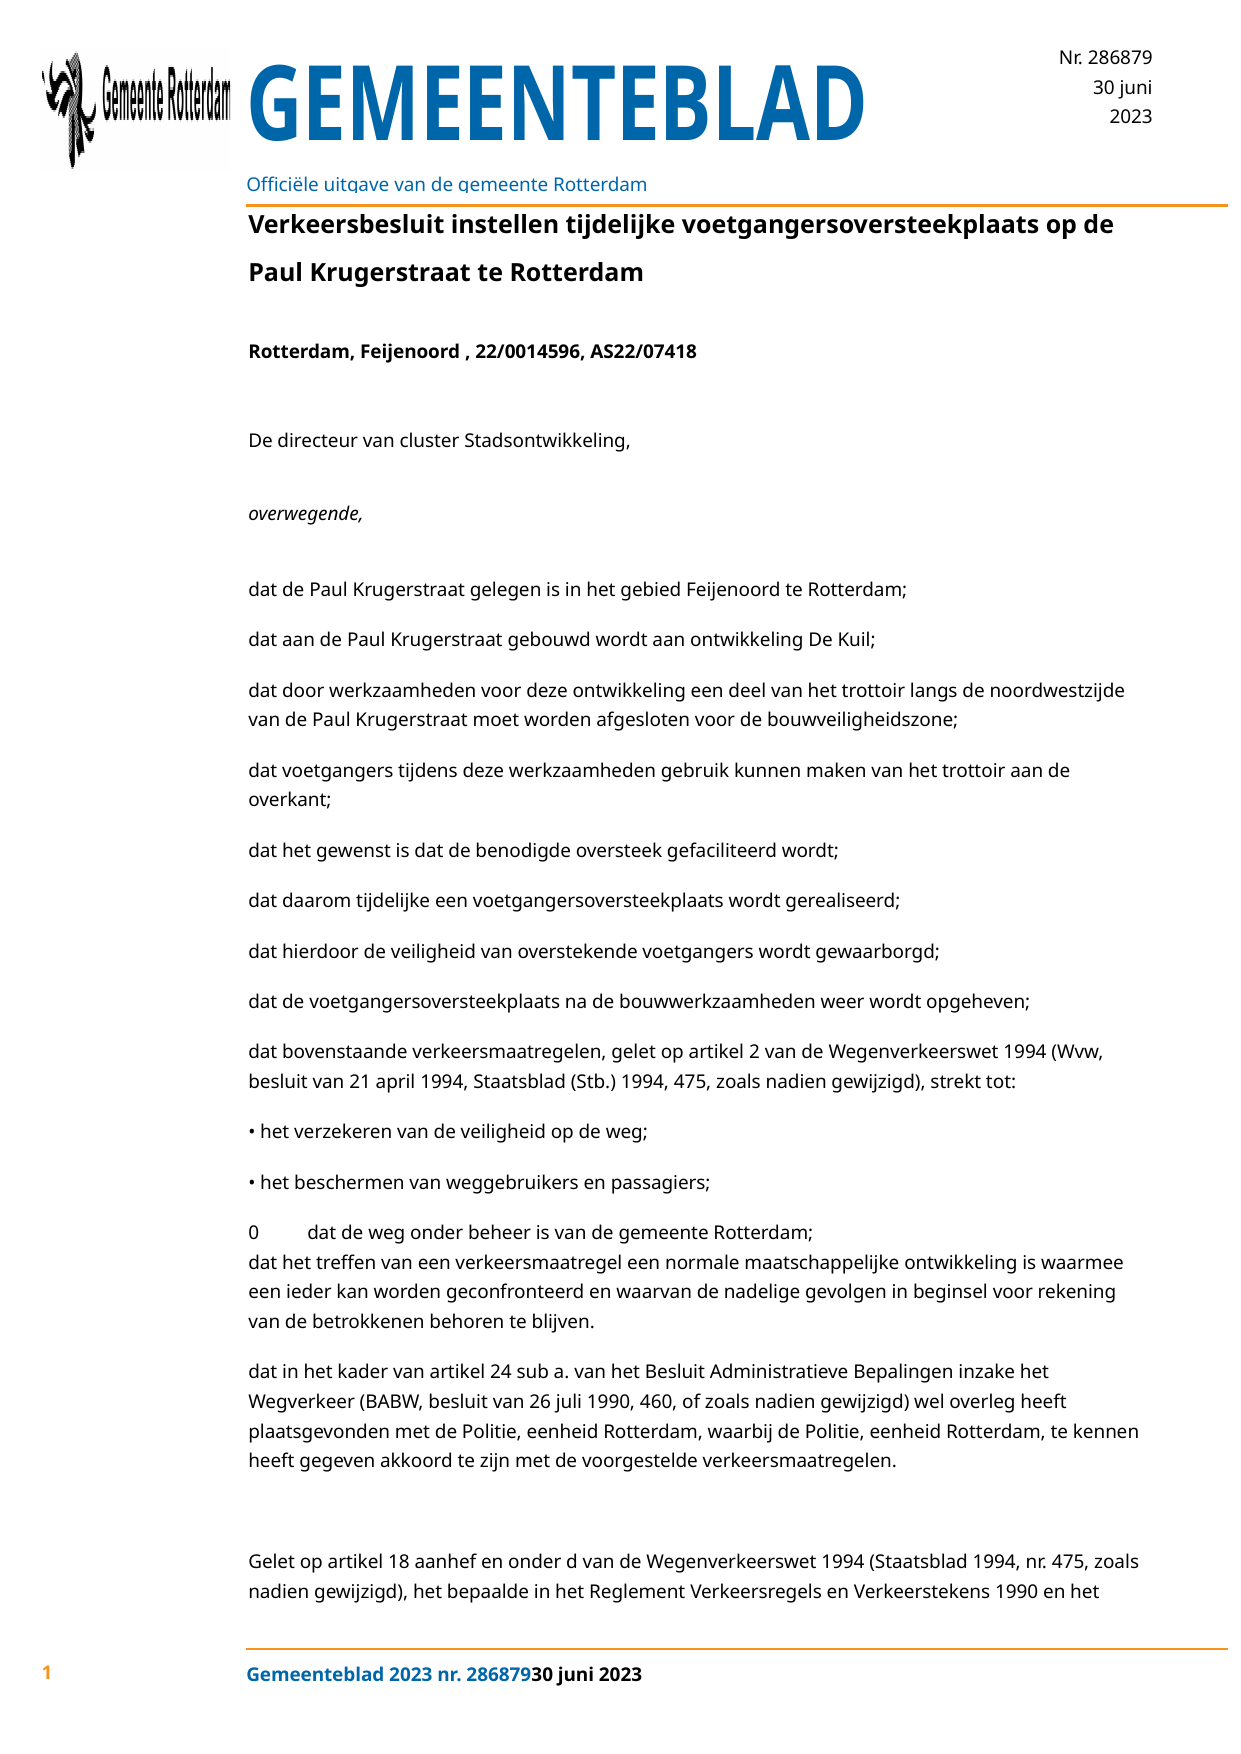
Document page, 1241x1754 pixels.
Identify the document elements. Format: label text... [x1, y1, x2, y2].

text dat de Paul Krugerstraat gelegen is in het gebied Feijenoord te Rotterdam; [248, 576, 1152, 602]
text dat aan de Paul Krugerstraat gebouwd wordt aan ontwikkeling De Kuil; [248, 627, 1152, 652]
text De directeur van cluster Stadsontwikkeling, [248, 427, 1152, 453]
list dat de weg onder beheer is van de gemeente Rotterdam; [248, 1219, 1152, 1245]
text dat het gewenst is dat de benodigde oversteek gefaciliteerd wordt; [248, 837, 1152, 863]
text dat bovenstaande verkeersmaatregelen, gelet op artikel 2 van de Wegenverkeerswet 1994 (Wvw, besluit van 21 april 1994, Staatsblad (Stb.) 1994, 475, zoals nadien gewijzigd), strekt tot: [248, 1039, 1152, 1094]
text dat daarom tijdelijke een voetgangersoversteekplaats wordt gerealiseerd; [248, 887, 1152, 913]
text Verkeersbesluit instellen tijdelijke voetgangersoversteekplaats op de Paul Krugerstraat te Rotterdam [248, 207, 1152, 288]
text dat door werkzaamheden voor deze ontwikkeling een deel van het trottoir langs de noordwestzijde van de Paul Krugerstraat moet worden afgesloten voor de bouwveiligheidszone; [248, 677, 1152, 732]
text Rotterdam, Feijenoord , 22/0014596, AS22/07418 [248, 339, 1152, 364]
picture [41, 47, 231, 172]
text overwegende, [248, 500, 1152, 526]
text • het beschermen van weggebruikers en passagiers; [248, 1169, 1152, 1195]
text Gelet op artikel 18 aanhef en onder d van de Wegenverkeerswet 1994 (Staatsblad 1994, nr. 475, zoals nadien gewijzigd), het bepaalde in het Reglement Verkeersregels en Verkeerstekens 1990 en het [248, 1548, 1152, 1604]
text • het verzekeren van de veiligheid op de weg; [248, 1119, 1152, 1144]
text dat voetgangers tijdens deze werkzaamheden gebruik kunnen maken van het trottoir aan de overkant; [248, 757, 1152, 812]
text dat de voetgangersoversteekplaats na de bouwwerkzaamheden weer wordt opgeheven; [248, 988, 1152, 1014]
text dat hierdoor de veiligheid van overstekende voetgangers wordt gewaarborgd; [248, 938, 1152, 964]
text dat het treffen van een verkeersmaatregel een normale maatschappelijke ontwikkeling is waarmee een ieder kan worden geconfronteerd en waarvan de nadelige gevolgen in beginsel voor rekening van de betrokkenen behoren te blijven. [248, 1249, 1152, 1334]
text dat in het kader van artikel 24 sub a. van het Besluit Administratieve Bepalingen inzake het Wegverkeer (BABW, besluit van 26 juli 1990, 460, of zoals nadien gewijzigd) wel overleg heeft plaatsgevonden met de Politie, eenheid Rotterdam, waarbij de Politie, eenheid Rotterdam, te kennen heeft gegeven akkoord te zijn met de voorgestelde verkeersmaatregelen. [248, 1359, 1152, 1473]
